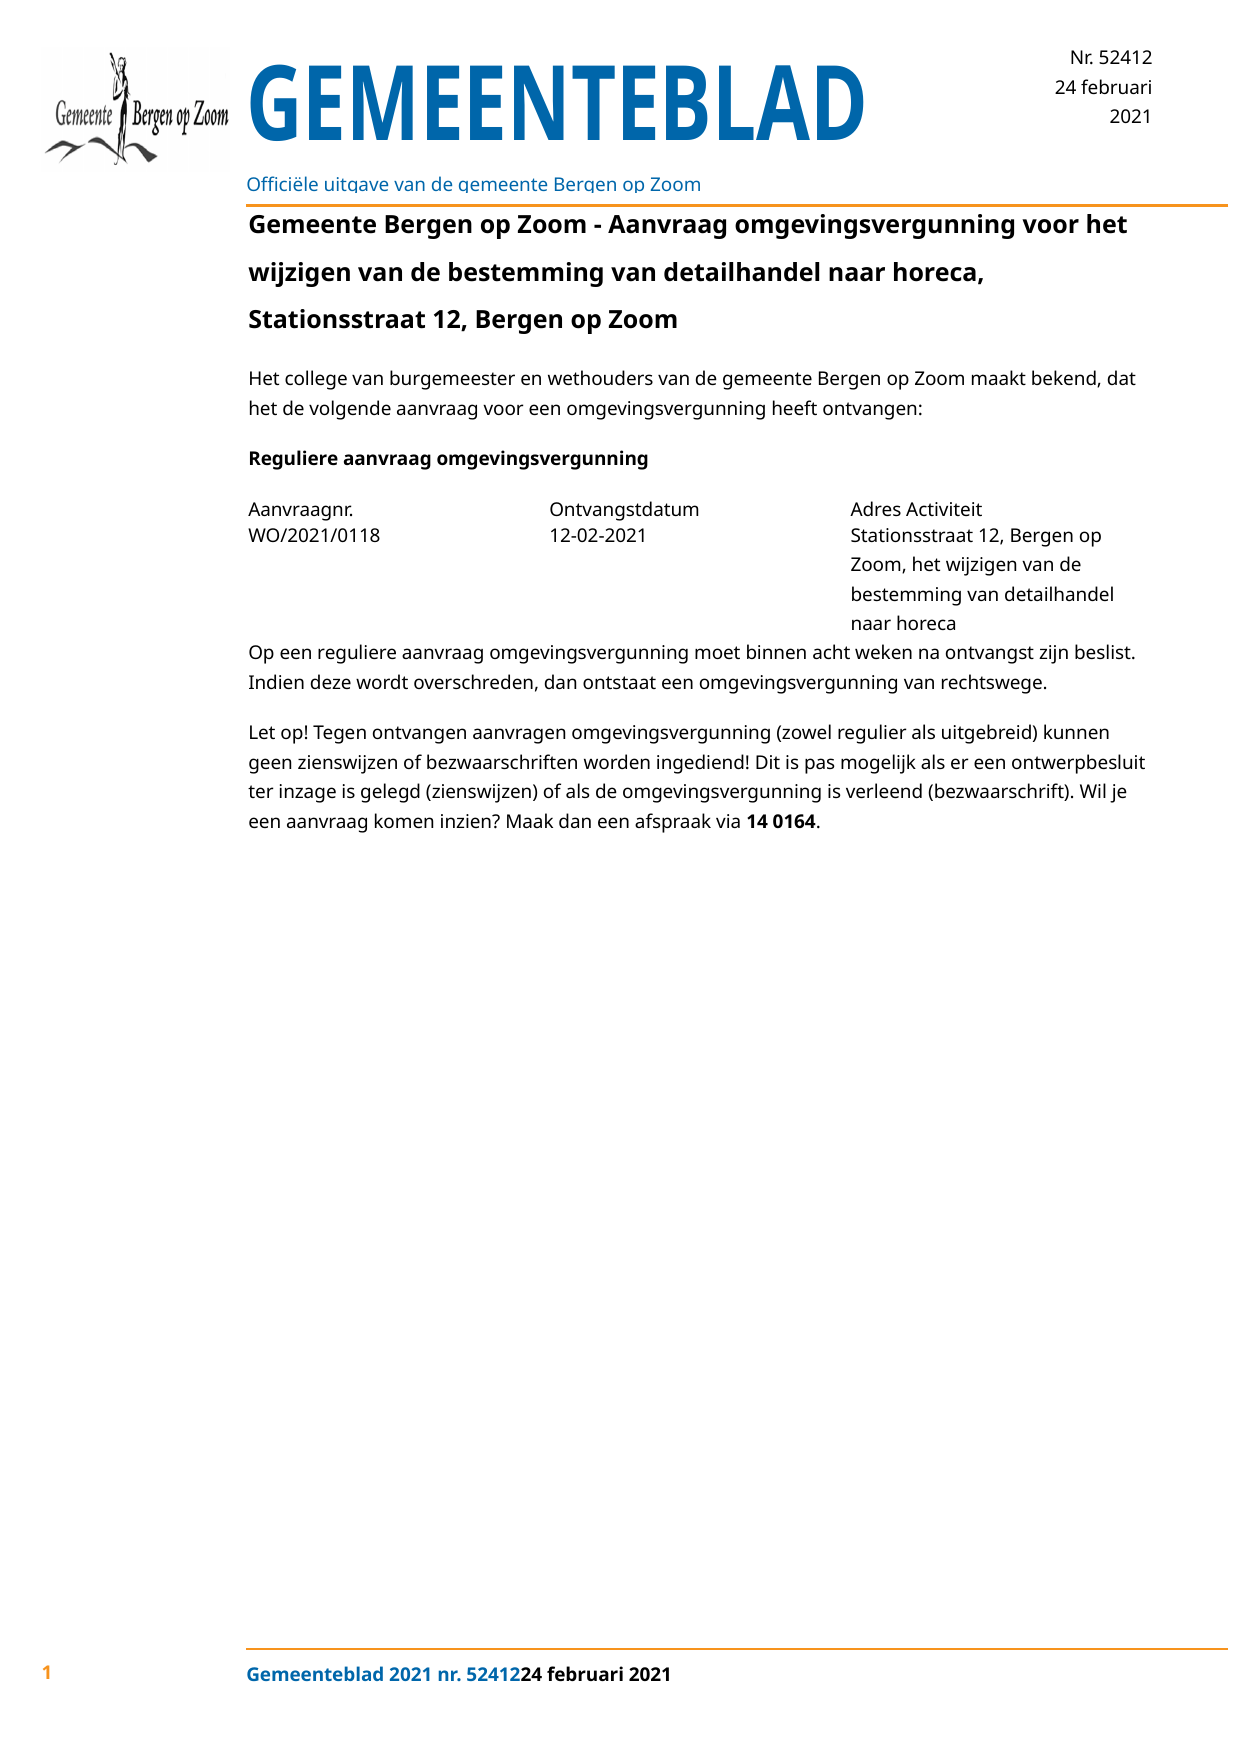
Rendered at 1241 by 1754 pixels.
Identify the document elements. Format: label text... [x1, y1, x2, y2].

table_header Ontvangstdatum [549, 496, 850, 522]
table_header Aanvraagnr. [248, 496, 549, 522]
table_header Adres Activiteit [850, 496, 1152, 522]
table_cell 12-02-2021 [549, 522, 850, 636]
text Het college van burgemeester en wethouders van de gemeente Bergen op Zoom maakt bekend, dat het de volgende aanvraag voor een omgevingsvergunning heeft ontvangen: [248, 366, 1152, 421]
text Let op! Tegen ontvangen aanvragen omgevingsvergunning (zowel regulier als uitgebreid) kunnen geen zienswijzen of bezwaarschriften worden ingediend! Dit is pas mogelijk als er een ontwerpbesluit ter inzage is gelegd (zienswijzen) of als de omgevingsvergunning is verleend (bezwaarschrift). Wil je een aanvraag komen inzien? Maak dan een afspraak via 14 0164. [248, 719, 1152, 834]
table_cell WO/2021/0118 [248, 522, 549, 636]
picture [41, 47, 231, 172]
text Op een reguliere aanvraag omgevingsvergunning moet binnen acht weken na ontvangst zijn beslist. Indien deze wordt overschreden, dan ontstaat een omgevingsvergunning van rechtswege. [248, 639, 1152, 695]
text Reguliere aanvraag omgevingsvergunning [248, 446, 1152, 471]
text Gemeente Bergen op Zoom - Aanvraag omgevingsvergunning voor het wijzigen van de bestemming van detailhandel naar horeca, Stationsstraat 12, Bergen op Zoom [248, 207, 1152, 336]
table_cell Stationsstraat 12, Bergen op Zoom, het wijzigen van de bestemming van detailhandel naar horeca [850, 522, 1152, 636]
